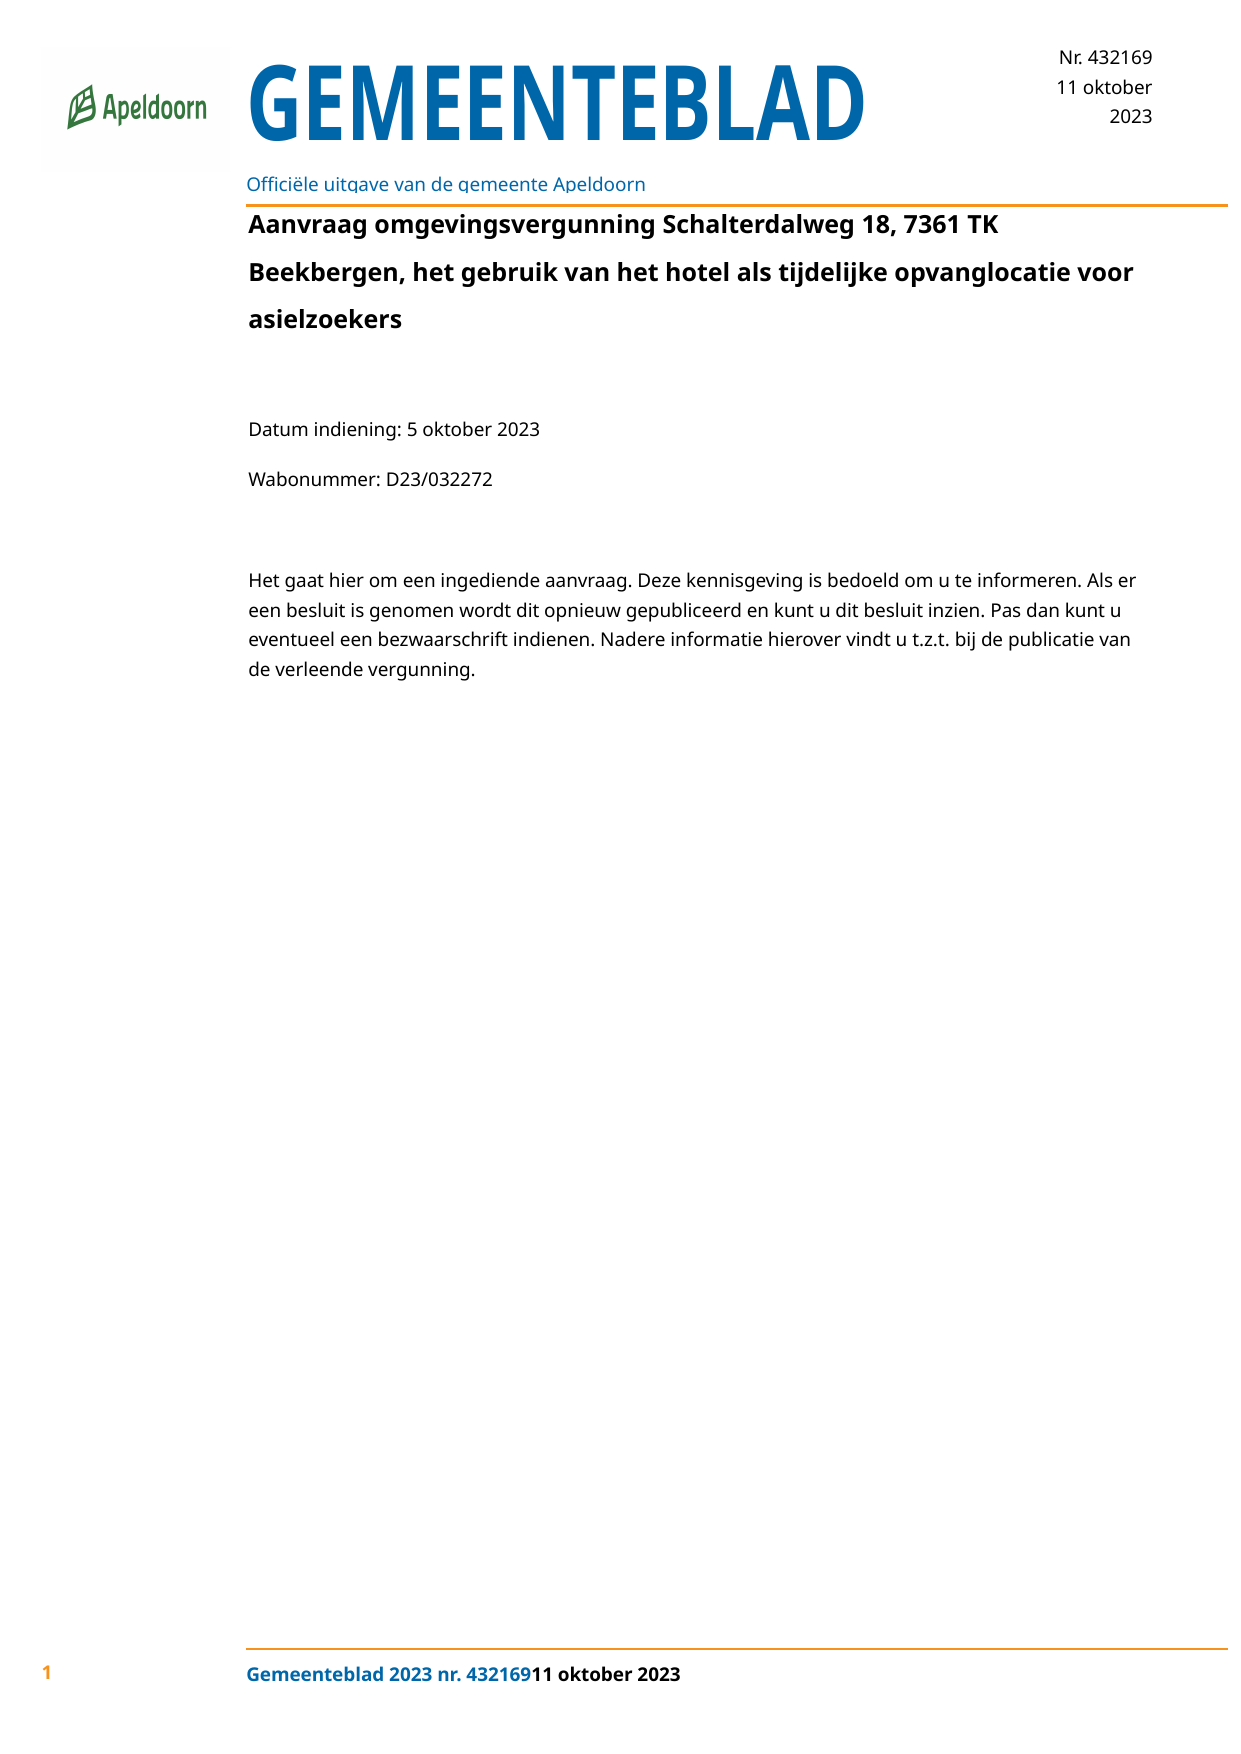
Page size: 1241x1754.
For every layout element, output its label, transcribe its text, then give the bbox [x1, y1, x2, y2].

picture [41, 47, 231, 172]
text Wabonummer: D23/032272 [248, 466, 1152, 492]
text Het gaat hier om een ingediende aanvraag. Deze kennisgeving is bedoeld om u te informeren. Als er een besluit is genomen wordt dit opnieuw gepubliceerd en kunt u dit besluit inzien. Pas dan kunt u eventueel een bezwaarschrift indienen. Nadere informatie hierover vindt u t.z.t. bij de publicatie van de verleende vergunning. [248, 567, 1152, 682]
text Aanvraag omgevingsvergunning Schalterdalweg 18, 7361 TK Beekbergen, het gebruik van het hotel als tijdelijke opvanglocatie voor asielzoekers [248, 207, 1152, 336]
text Datum indiening: 5 oktober 2023 [248, 416, 1152, 442]
